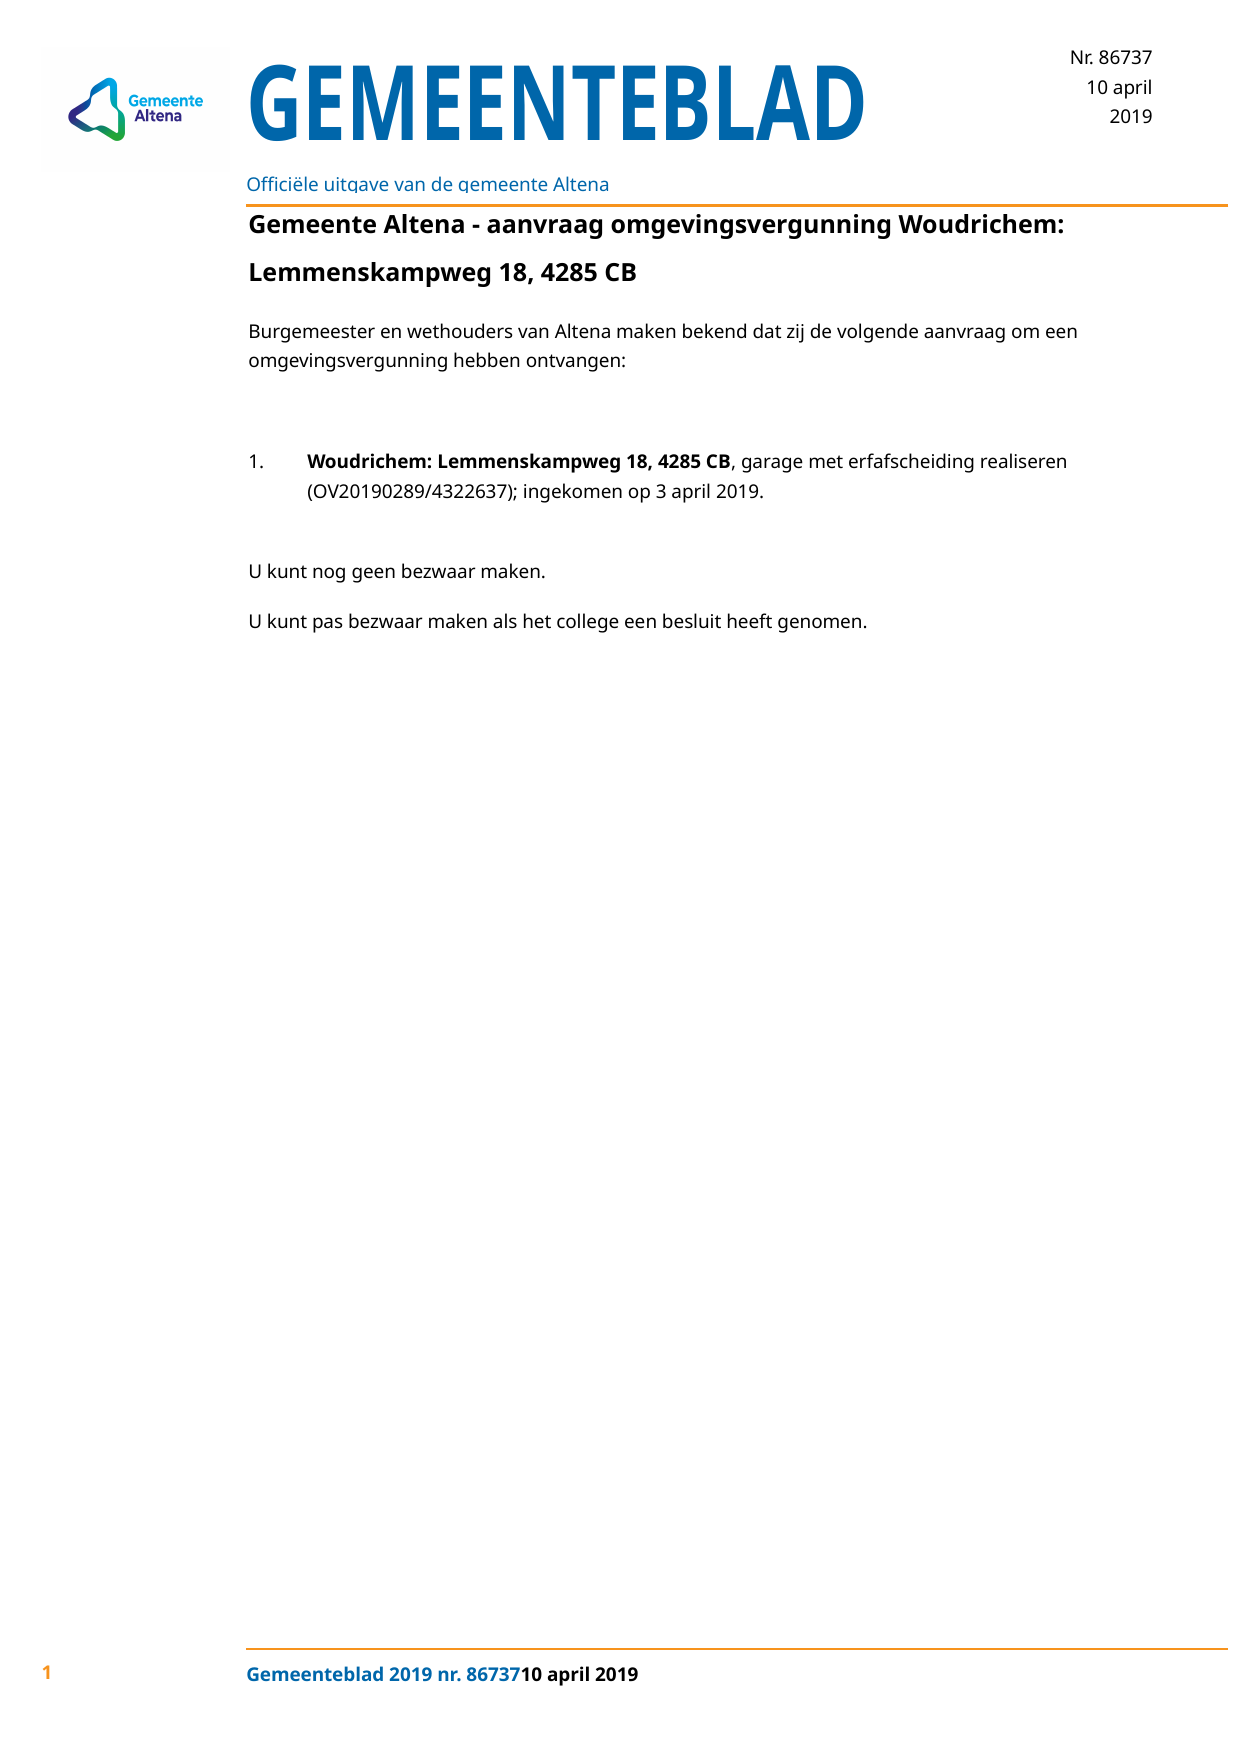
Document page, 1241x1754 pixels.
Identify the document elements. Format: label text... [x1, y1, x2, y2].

text U kunt pas bezwaar maken als het college een besluit heeft genomen. [248, 608, 1152, 634]
text Gemeente Altena - aanvraag omgevingsvergunning Woudrichem: Lemmenskampweg 18, 4285 CB [248, 207, 1152, 288]
picture [41, 47, 231, 172]
text U kunt nog geen bezwaar maken. [248, 558, 1152, 584]
list Woudrichem: Lemmenskampweg 18, 4285 CB, garage met erfafscheiding realiseren (OV20190289/4322637); ingekomen op 3 april 2019. [248, 448, 1152, 504]
text Burgemeester en wethouders van Altena maken bekend dat zij de volgende aanvraag om een omgevingsvergunning hebben ontvangen: [248, 318, 1152, 373]
